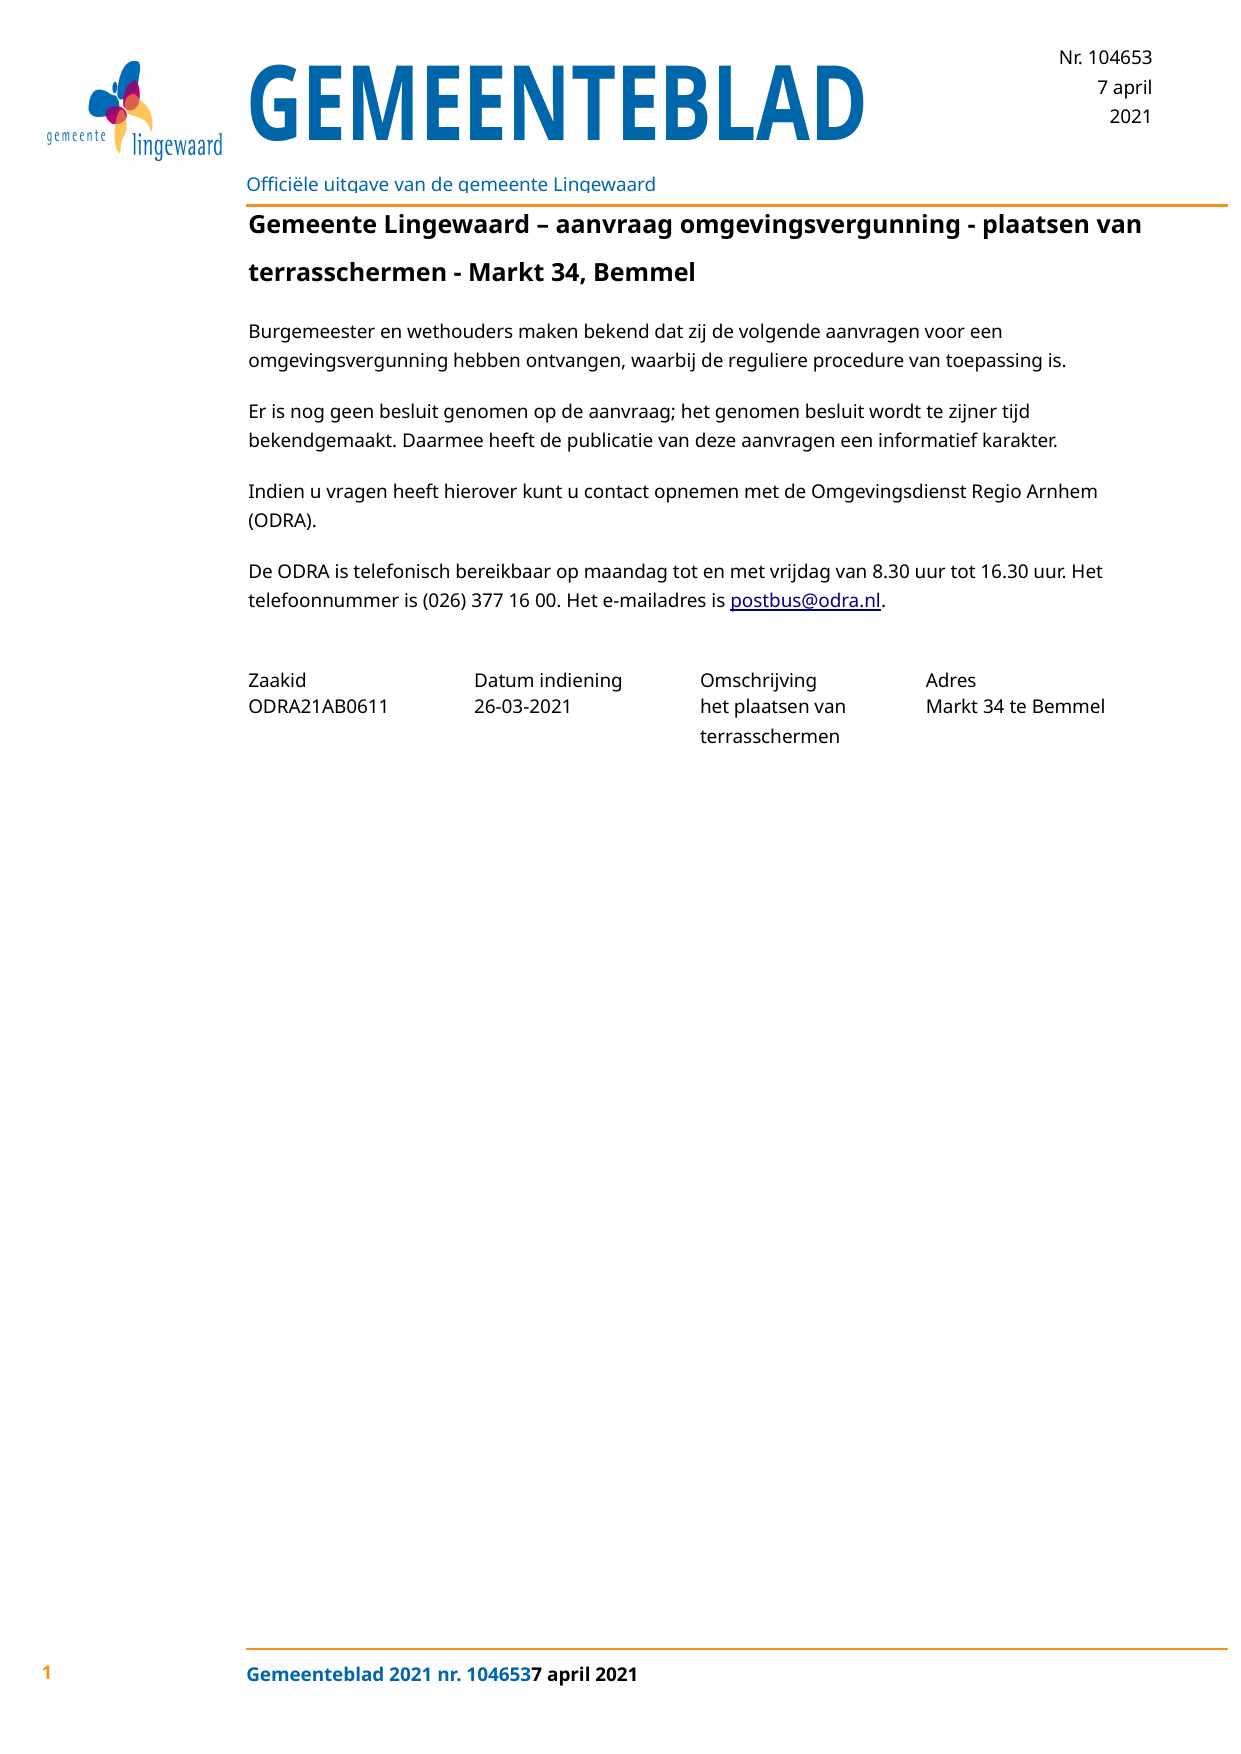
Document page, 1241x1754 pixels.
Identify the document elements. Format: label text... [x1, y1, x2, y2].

text Er is nog geen besluit genomen op de aanvraag; het genomen besluit wordt te zijner tijd bekendgemaakt. Daarmee heeft de publicatie van deze aanvragen een informatief karakter. [248, 398, 1152, 453]
table_cell Markt 34 te Bemmel [926, 693, 1152, 749]
text Burgemeester en wethouders maken bekend dat zij de volgende aanvragen voor een omgevingsvergunning hebben ontvangen, waarbij de reguliere procedure van toepassing is. [248, 318, 1152, 373]
table_header Omschrijving [700, 668, 926, 693]
table_cell ODRA21AB0611 [248, 693, 474, 749]
table_header Zaakid [248, 668, 474, 693]
table_cell het plaatsen van terrassch­ermen [700, 693, 926, 749]
text Gemeente Lingewaard – aanvraag omgevingsvergunning - plaatsen van terrassch­ermen - Markt 34, Bemmel [248, 207, 1152, 288]
text De ODRA is telefonisch bereikbaar op maandag tot en met vrijdag van 8.30 uur tot 16.30 uur. Het telefoonnummer is (026) 377 16 00. Het e-mailadres is postbus@odra.nl. [248, 558, 1152, 613]
text Indien u vragen heeft hierover kunt u contact opnemen met de Omgevingsdienst Regio Arnhem (ODRA). [248, 478, 1152, 533]
table_header Adres [926, 668, 1152, 693]
picture [41, 47, 231, 172]
table_cell 26-03-2021 [474, 693, 700, 749]
table_header Datum indiening [474, 668, 700, 693]
